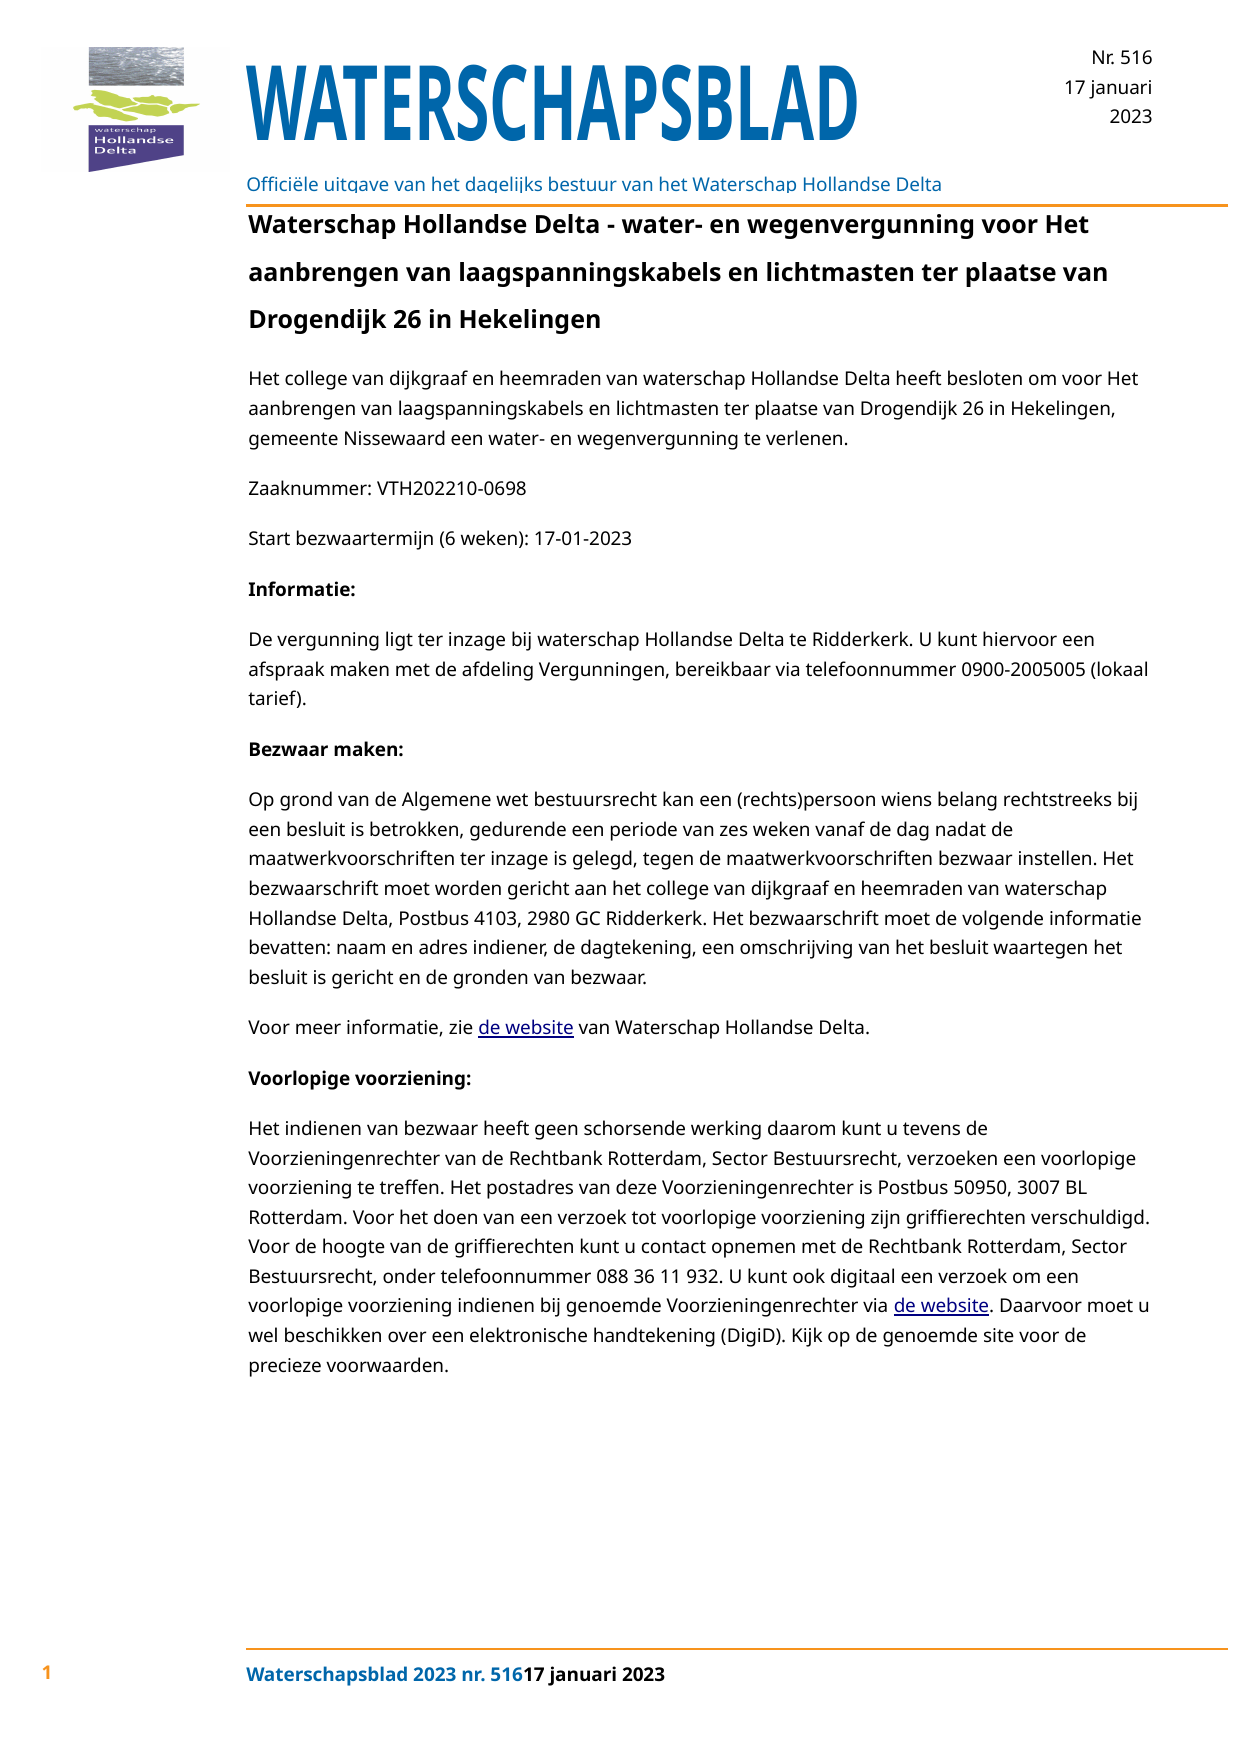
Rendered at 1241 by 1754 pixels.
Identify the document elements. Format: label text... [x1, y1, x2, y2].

picture [41, 47, 231, 172]
text Op grond van de Algemene wet bestuursrecht kan een (rechts)persoon wiens belang rechtstreeks bij een besluit is betrokken, gedurende een periode van zes weken vanaf de dag nadat de maatwerkvoorschriften ter inzage is gelegd, tegen de maatwerkvoorschriften bezwaar instellen. Het bezwaarschrift moet worden gericht aan het college van dijkgraaf en heemraden van waterschap Hollandse Delta, Postbus 4103, 2980 GC Ridderkerk. Het bezwaarschrift moet de volgende informatie bevatten: naam en adres indiener, de dagtekening, een omschrijving van het besluit waartegen het besluit is gericht en de gronden van bezwaar. [248, 786, 1152, 989]
text Het indienen van bezwaar heeft geen schorsende werking daarom kunt u tevens de Voorzieningenrechter van de Rechtbank Rotterdam, Sector Bestuursrecht, verzoeken een voorlopige voorziening te treffen. Het postadres van deze Voorzieningenrechter is Postbus 50950, 3007 BL Rotterdam. Voor het doen van een verzoek tot voorlopige voorziening zijn griffierechten verschuldigd. Voor de hoogte van de griffierechten kunt u contact opnemen met de Rechtbank Rotterdam, Sector Bestuursrecht, onder telefoonnummer 088 36 11 932. U kunt ook digitaal een verzoek om een voorlopige voorziening indienen bij genoemde Voorzieningenrechter via de website. Daarvoor moet u wel beschikken over een elektronische handtekening (DigiD). Kijk op de genoemde site voor de precieze voorwaarden. [248, 1115, 1152, 1377]
text Zaaknummer: VTH202210-0698 [248, 475, 1152, 501]
text Het college van dijkgraaf en heemraden van waterschap Hollandse Delta heeft besloten om voor Het aanbrengen van laagspanningskabels en lichtmasten ter plaatse van Drogendijk 26 in Hekelingen, gemeente Nissewaard een water- en wegenvergunning te verlenen. [248, 366, 1152, 450]
text Start bezwaartermijn (6 weken): 17-01-2023 [248, 526, 1152, 551]
text Voorlopige voorziening: [248, 1065, 1152, 1090]
text Waterschap Hollandse Delta - water- en wegenvergunning voor Het aanbrengen van laagspanningskabels en lichtmasten ter plaatse van Drogendijk 26 in Hekelingen [248, 207, 1152, 336]
text Bezwaar maken: [248, 736, 1152, 762]
text Voor meer informatie, zie de website van Waterschap Hollandse Delta. [248, 1014, 1152, 1040]
text Informatie: [248, 576, 1152, 602]
text De vergunning ligt ter inzage bij waterschap Hollandse Delta te Ridderkerk. U kunt hiervoor een afspraak maken met de afdeling Vergunningen, bereikbaar via telefoonnummer 0900-2005005 (lokaal tarief). [248, 626, 1152, 711]
